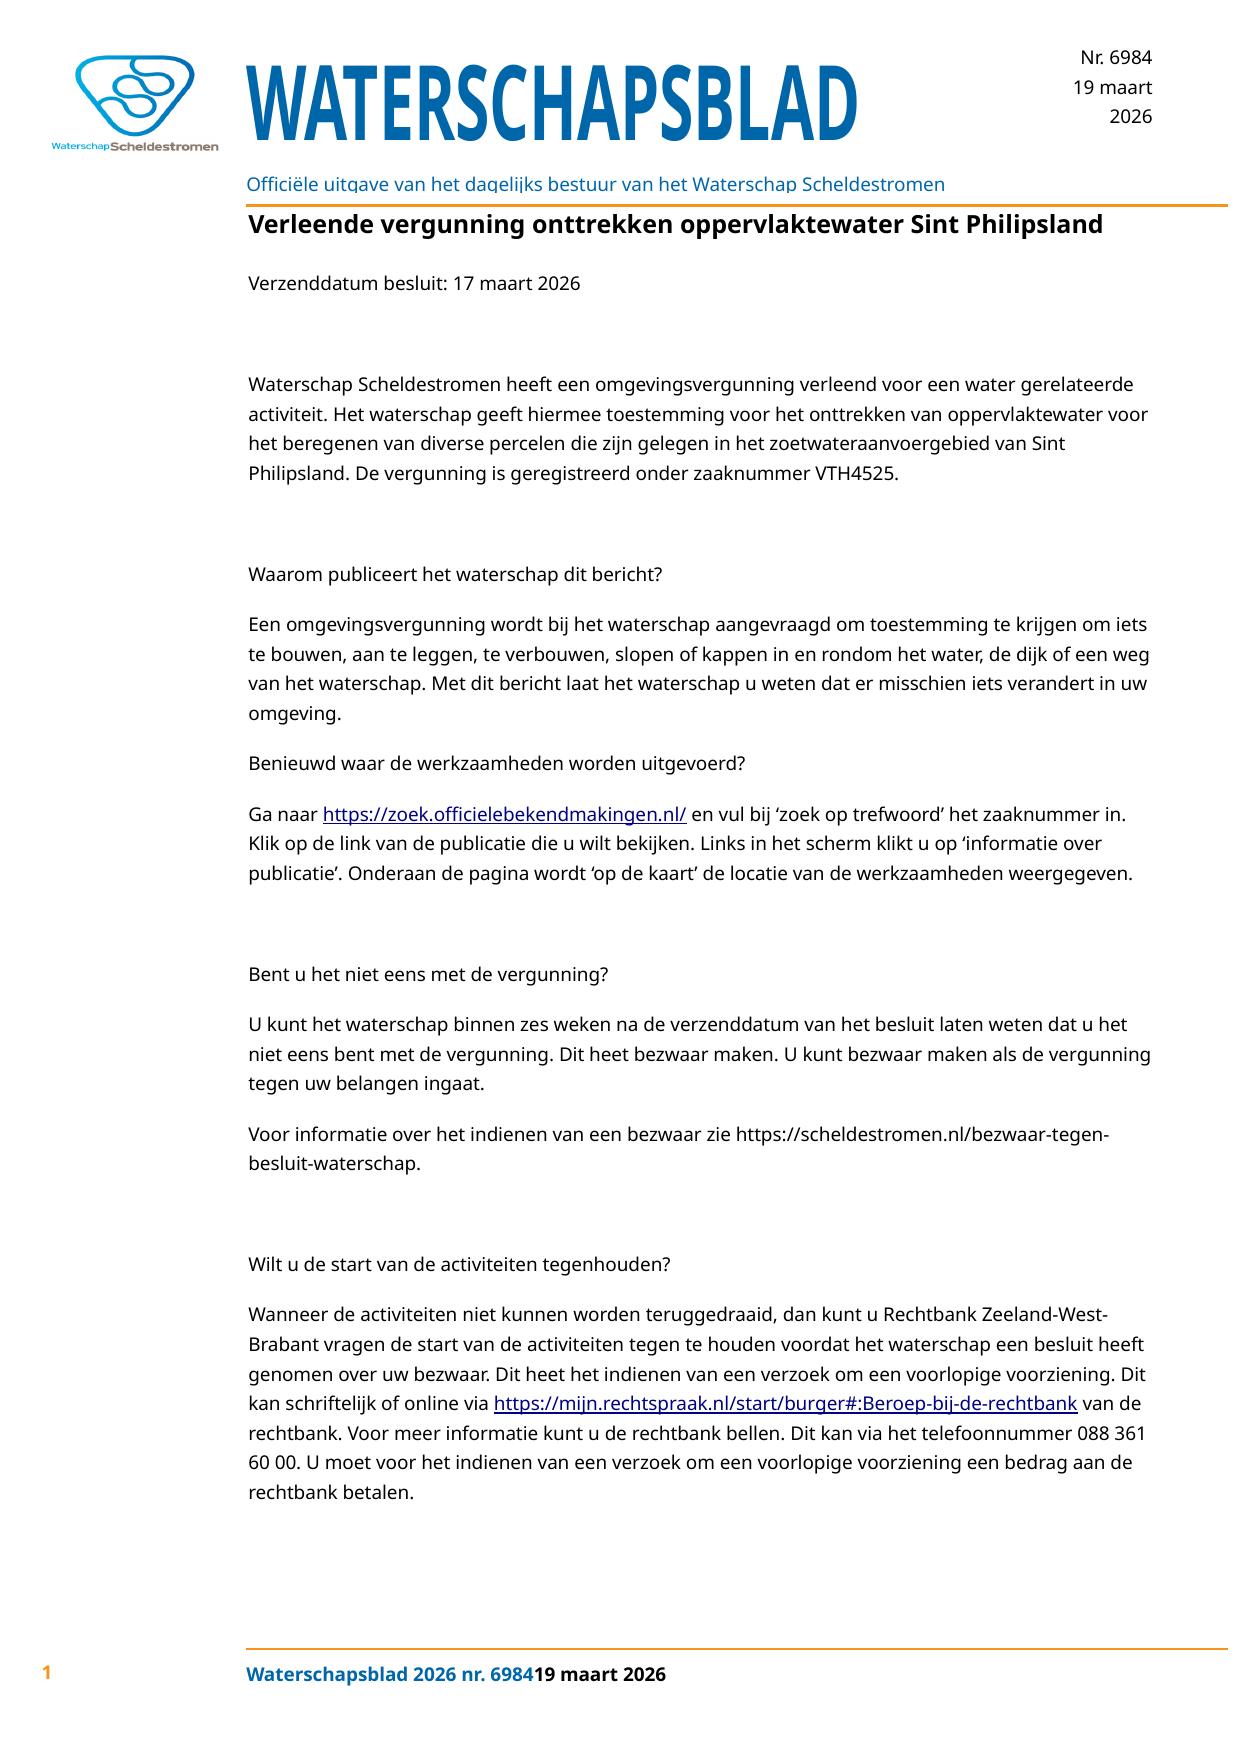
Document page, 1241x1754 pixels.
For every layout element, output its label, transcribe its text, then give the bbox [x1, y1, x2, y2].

picture [41, 47, 231, 172]
text Voor informatie over het indienen van een bezwaar zie https://scheldestromen.nl/bezwaar-tegen-besluit-waterschap. [248, 1121, 1152, 1176]
text Waterschap Scheldestromen heeft een omgevingsvergunning verleend voor een water gerelateerde activiteit. Het waterschap geeft hiermee toestemming voor het onttrekken van oppervlaktewater voor het beregenen van diverse percelen die zijn gelegen in het zoetwateraanvoergebied van Sint Philipsland. De vergunning is geregistreerd onder zaaknummer VTH4525. [248, 371, 1152, 486]
text Een omgevingsvergunning wordt bij het waterschap aangevraagd om toestemming te krijgen om iets te bouwen, aan te leggen, te verbouwen, slopen of kappen in en rondom het water, de dijk of een weg van het waterschap. Met dit bericht laat het waterschap u weten dat er misschien iets verandert in uw omgeving. [248, 611, 1152, 726]
text Verleende vergunning onttrekken oppervlaktewater Sint Philipsland [248, 207, 1152, 241]
text Benieuwd waar de werkzaamheden worden uitgevoerd? [248, 750, 1152, 776]
text Wilt u de start van de activiteiten tegenhouden? [248, 1251, 1152, 1277]
text Ga naar https://zoek.officielebekendmakingen.nl/ en vul bij ‘zoek op trefwoord’ het zaaknummer in. Klik op de link van de publicatie die u wilt bekijken. Links in het scherm klikt u op ‘informatie over publicatie’. Onderaan de pagina wordt ‘op de kaart’ de locatie van de werkzaamheden weergegeven. [248, 801, 1152, 886]
text Waarom publiceert het waterschap dit bericht? [248, 561, 1152, 586]
text Verzenddatum besluit: 17 maart 2026 [248, 270, 1152, 296]
text Wanneer de activiteiten niet kunnen worden teruggedraaid, dan kunt u Rechtbank Zeeland-West-Brabant vragen de start van de activiteiten tegen te houden voordat het waterschap een besluit heeft genomen over uw bezwaar. Dit heet het indienen van een verzoek om een voorlopige voorziening. Dit kan schriftelijk of online via https://mijn.rechtspraak.nl/start/burger#:Beroep-bij-de-rechtbank van de rechtbank. Voor meer informatie kunt u de rechtbank bellen. Dit kan via het telefoonnummer 088 361 60 00. U moet voor het indienen van een verzoek om een voorlopige voorziening een bedrag aan de rechtbank betalen. [248, 1302, 1152, 1505]
text Bent u het niet eens met de vergunning? [248, 961, 1152, 986]
text U kunt het waterschap binnen zes weken na de verzenddatum van het besluit laten weten dat u het niet eens bent met de vergunning. Dit heet bezwaar maken. U kunt bezwaar maken als de vergunning tegen uw belangen ingaat. [248, 1011, 1152, 1096]
